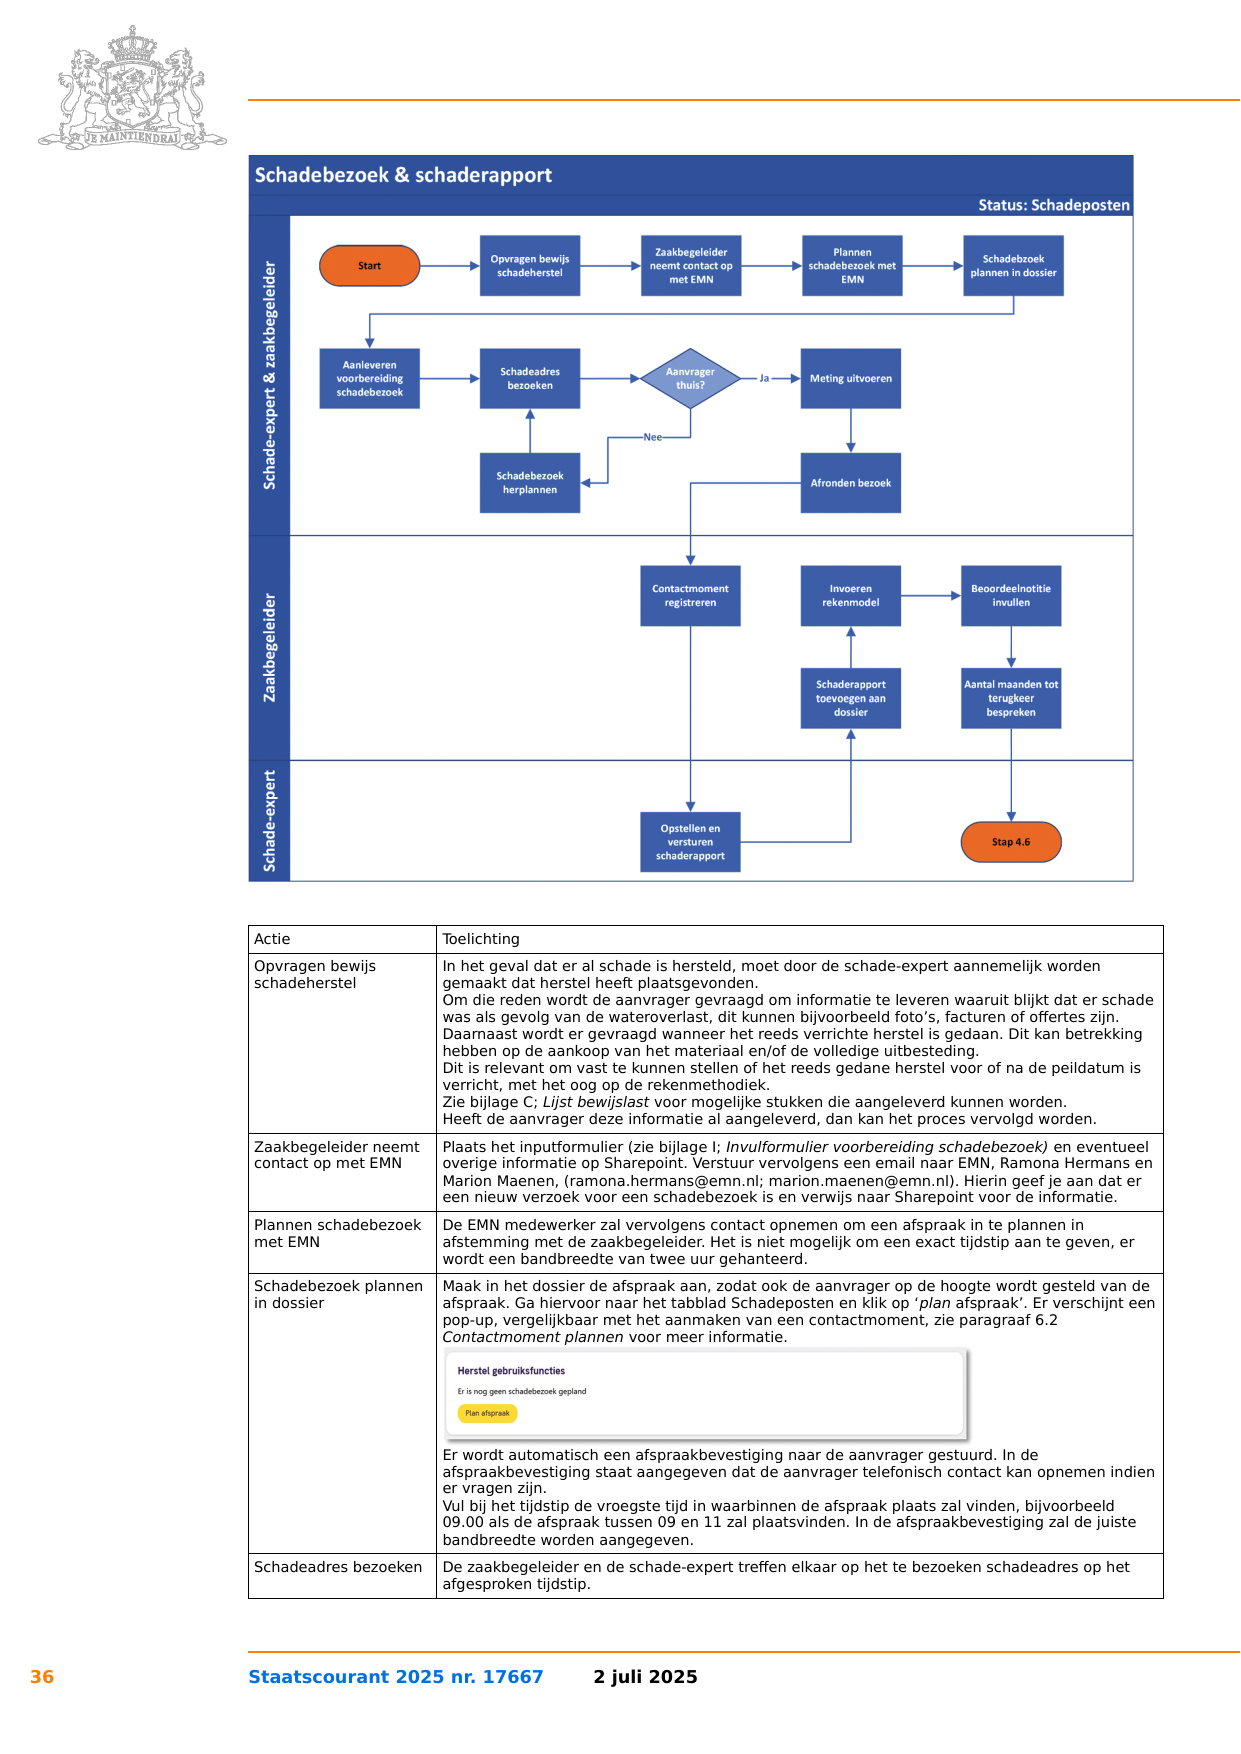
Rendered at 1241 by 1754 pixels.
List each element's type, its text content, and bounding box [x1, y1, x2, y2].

table_header Toelichting [437, 926, 1163, 952]
table_cell De EMN medewerker zal vervolgens contact opnemen om een afspraak in te plannen in afstemming met de zaakbegeleider. Het is niet mogelijk om een exact tijdstip aan te geven, er wordt een bandbreedte van twee uur gehanteerd. [437, 1212, 1163, 1272]
table_cell Maak in het dossier de afspraak aan, zodat ook de aanvrager op de hoogte wordt gesteld van de afspraak. Ga hiervoor naar het tabblad Schadeposten en klik op ‘plan afspraak’. Er verschijnt een pop-up, vergelijkbaar met het aanmaken van een contactmoment, zie paragraaf 6.2 Contactmoment plannen voor meer informatie. Er wordt automatisch een afspraakbevestiging naar de aanvrager gestuurd. In de afspraakbevestiging staat aangegeven dat de aanvrager telefonisch contact kan opnemen indien er vragen zijn. Vul bij het tijdstip de vroegste tijd in waarbinnen de afspraak plaats zal vinden, bijvoorbeeld 09.00 als de afspraak tussen 09 en 11 zal plaatsvinden. In de afspraakbevestiging zal de juiste bandbreedte worden aangegeven. [437, 1274, 1163, 1553]
table_cell Zaakbegeleider neemt contact op met EMN [249, 1134, 436, 1211]
table_cell Plaats het inputformulier (zie bijlage I; Invulformulier voorbereiding schadebezoek) en eventueel overige informatie op Sharepoint. Verstuur vervolgens een email naar EMN, Ramona Hermans en Marion Maenen, (ramona.hermans@emn.nl; marion.maenen@emn.nl). Hierin geef je aan dat er een nieuw verzoek voor een schadebezoek is en verwijs naar Sharepoint voor de informatie. [437, 1134, 1163, 1211]
table_cell Opvragen bewijs schadeherstel [249, 954, 436, 1133]
table_cell De zaakbegeleider en de schade-expert treffen elkaar op het te bezoeken schadeadres op het afgesproken tijdstip. [437, 1554, 1163, 1597]
picture [248, 155, 1134, 882]
picture [38, 25, 227, 150]
table_cell Schadeadres bezoeken [249, 1554, 436, 1597]
table_cell Schadebezoek plannen in dossier [249, 1274, 436, 1553]
picture [442, 1346, 974, 1447]
table_cell Plannen schadebezoek met EMN [249, 1212, 436, 1272]
table_cell In het geval dat er al schade is hersteld, moet door de schade-expert aannemelijk worden gemaakt dat herstel heeft plaatsgevonden. Om die reden wordt de aanvrager gevraagd om informatie te leveren waaruit blijkt dat er schade was als gevolg van de wateroverlast, dit kunnen bijvoorbeeld foto’s, facturen of offertes zijn. Daarnaast wordt er gevraagd wanneer het reeds verrichte herstel is gedaan. Dit kan betrekking hebben op de aankoop van het materiaal en/of de volledige uitbesteding. Dit is relevant om vast te kunnen stellen of het reeds gedane herstel voor of na de peildatum is verricht, met het oog op de rekenmethodiek. Zie bijlage C; Lijst bewijslast voor mogelijke stukken die aangeleverd kunnen worden. Heeft de aanvrager deze informatie al aangeleverd, dan kan het proces vervolgd worden. [437, 954, 1163, 1133]
table_header Actie [249, 926, 436, 952]
